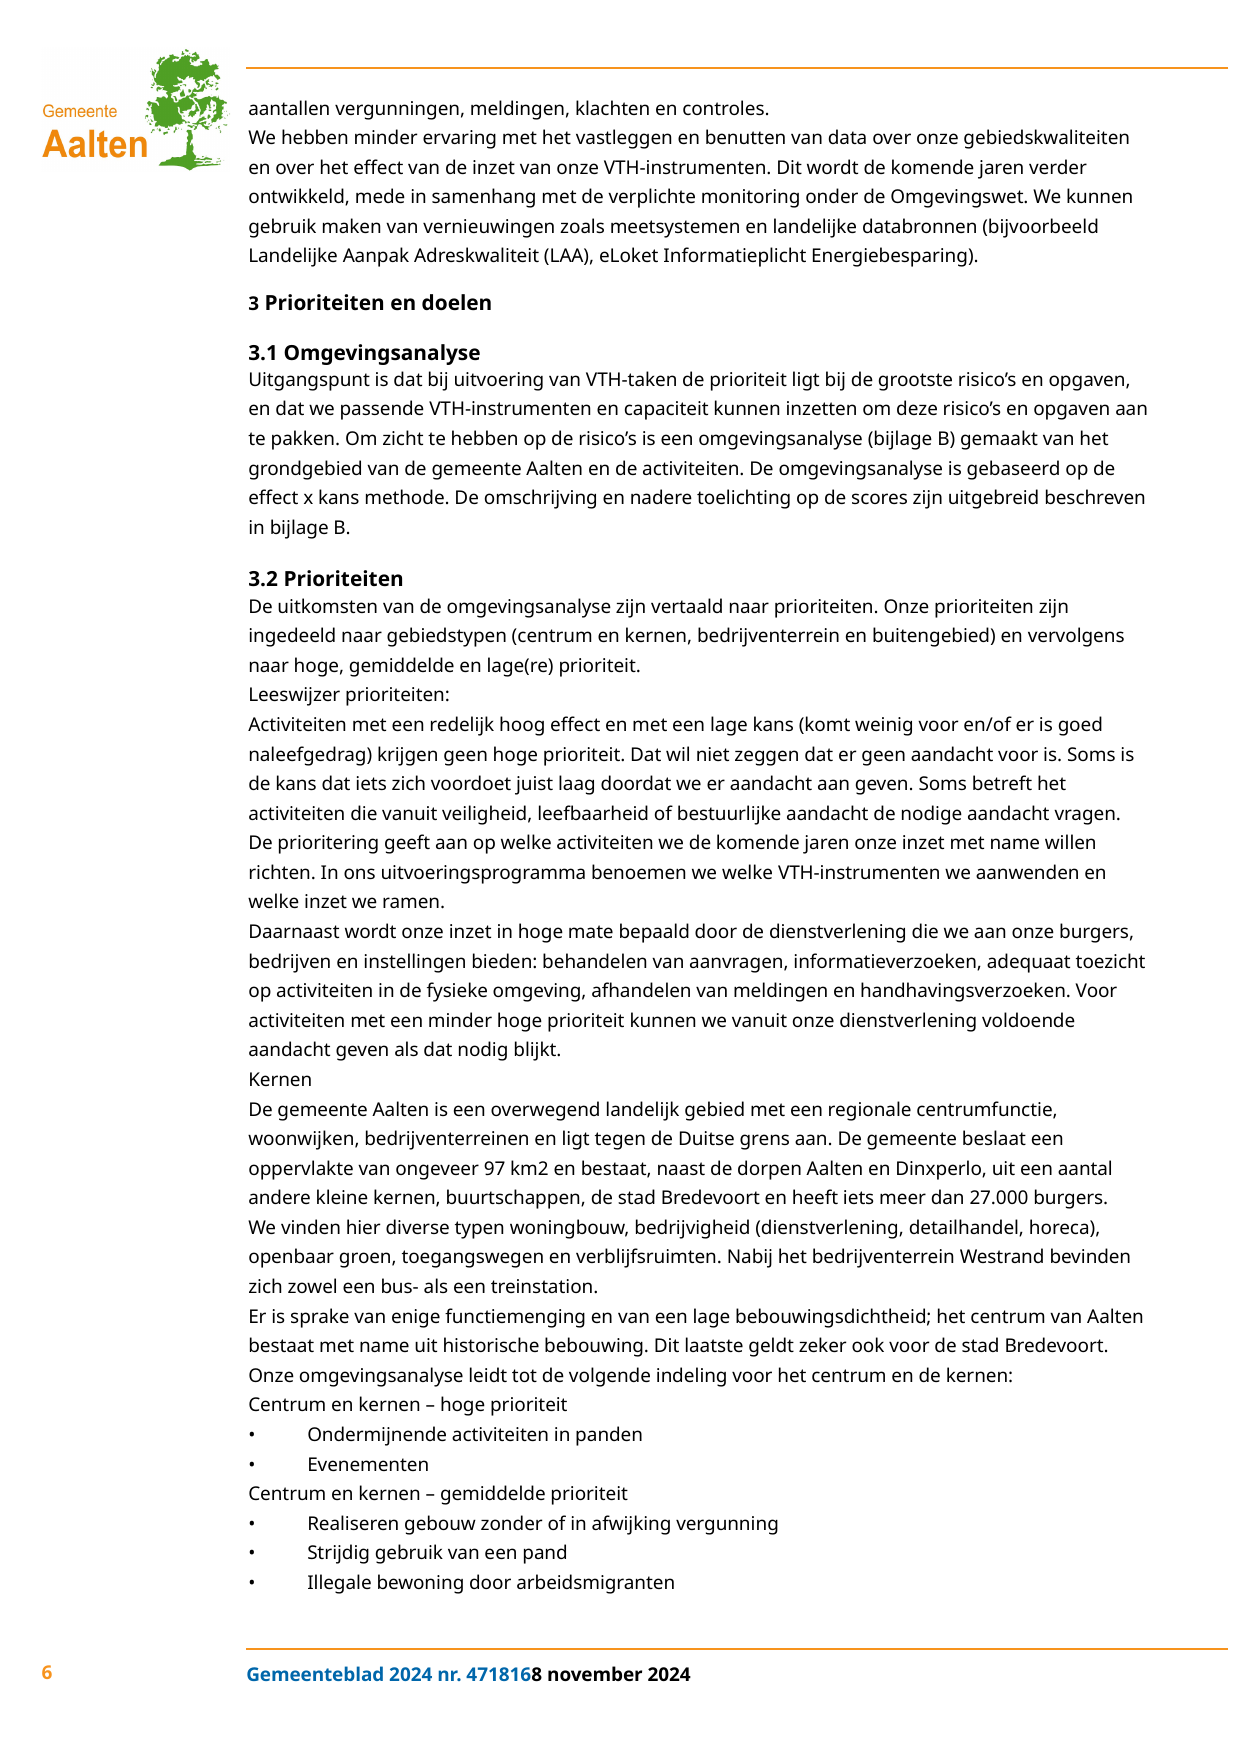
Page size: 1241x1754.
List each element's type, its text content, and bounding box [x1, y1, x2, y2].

text aantallen vergunningen, meldingen, klachten en controles. [248, 95, 1152, 121]
text Leeswijzer prioriteiten: [248, 682, 1152, 707]
text We hebben minder ervaring met het vastleggen en benutten van data over onze gebiedskwaliteiten en over het effect van de inzet van onze VTH-instrumenten. Dit wordt de komende jaren verder ontwikkeld, mede in samenhang met de verplichte monitoring onder de Omgevingswet. We kunnen gebruik maken van vernieuwingen zoals meetsystemen en landelijke databronnen (bijvoorbeeld Landelijke Aanpak Adreskwaliteit (LAA), eLoket Informatieplicht Energiebesparing). [248, 124, 1152, 268]
text De gemeente Aalten is een overwegend landelijk gebied met een regionale centrumfunctie, woonwijken, bedrijventerreinen en ligt tegen de Duitse grens aan. De gemeente beslaat een oppervlakte van ongeveer 97 km2 en bestaat, naast de dorpen Aalten en Dinxperlo, uit een aantal andere kleine kernen, buurtschappen, de stad Bredevoort en heeft iets meer dan 27.000 burgers. [248, 1096, 1152, 1210]
text 3.2 Prioriteiten [248, 564, 1152, 593]
picture [41, 47, 231, 172]
list Evenementen [248, 1451, 1152, 1476]
text Uitgangspunt is dat bij uitvoering van VTH-taken de prioriteit ligt bij de grootste risico’s en opgaven, en dat we passende VTH-instrumenten en capaciteit kunnen inzetten om deze risico’s en opgaven aan te pakken. Om zicht te hebben op de risico’s is een omgevingsanalyse (bijlage B) gemaakt van het grondgebied van de gemeente Aalten en de activiteiten. De omgevingsanalyse is gebaseerd op de effect x kans methode. De omschrijving en nadere toelichting op de scores zijn uitgebreid beschreven in bijlage B. [248, 366, 1152, 540]
text De uitkomsten van de omgevingsanalyse zijn vertaald naar prioriteiten. Onze prioriteiten zijn ingedeeld naar gebiedstypen (centrum en kernen, bedrijventerrein en buitengebied) en vervolgens naar hoge, gemiddelde en lage(re) prioriteit. [248, 593, 1152, 678]
list Strijdig gebruik van een pand [248, 1539, 1152, 1565]
list Realiseren gebouw zonder of in afwijking vergunning [248, 1510, 1152, 1536]
text 3 Prioriteiten en doelen [248, 288, 1152, 317]
text Kernen [248, 1066, 1152, 1092]
text Centrum en kernen – hoge prioriteit [248, 1392, 1152, 1417]
text Onze omgevingsanalyse leidt tot de volgende indeling voor het centrum en de kernen: [248, 1362, 1152, 1388]
text De prioritering geeft aan op welke activiteiten we de komende jaren onze inzet met name willen richten. In ons uitvoeringsprogramma benoemen we welke VTH-instrumenten we aanwenden en welke inzet we ramen. [248, 829, 1152, 914]
text Centrum en kernen – gemiddelde prioriteit [248, 1480, 1152, 1506]
text Daarnaast wordt onze inzet in hoge mate bepaald door de dienstverlening die we aan onze burgers, bedrijven en instellingen bieden: behandelen van aanvragen, informatieverzoeken, adequaat toezicht op activiteiten in de fysieke omgeving, afhandelen van meldingen en handhavingsverzoeken. Voor activiteiten met een minder hoge prioriteit kunnen we vanuit onze dienstverlening voldoende aandacht geven als dat nodig blijkt. [248, 918, 1152, 1062]
text Er is sprake van enige functiemenging en van een lage bebouwingsdichtheid; het centrum van Aalten bestaat met name uit historische bebouwing. Dit laatste geldt zeker ook voor de stad Bredevoort. [248, 1303, 1152, 1358]
text We vinden hier diverse typen woningbouw, bedrijvigheid (dienstverlening, detailhandel, horeca), openbaar groen, toegangswegen en verblijfsruimten. Nabij het bedrijventerrein Westrand bevinden zich zowel een bus- als een treinstation. [248, 1214, 1152, 1299]
list Ondermijnende activiteiten in panden [248, 1421, 1152, 1447]
list Illegale bewoning door arbeidsmigranten [248, 1569, 1152, 1595]
text 3.1 Omgevingsanalyse [248, 338, 1152, 366]
text Activiteiten met een redelijk hoog effect en met een lage kans (komt weinig voor en/of er is goed naleefgedrag) krijgen geen hoge prioriteit. Dat wil niet zeggen dat er geen aandacht voor is. Soms is de kans dat iets zich voordoet juist laag doordat we er aandacht aan geven. Soms betreft het activiteiten die vanuit veiligheid, leefbaarheid of bestuurlijke aandacht de nodige aandacht vragen. [248, 711, 1152, 826]
